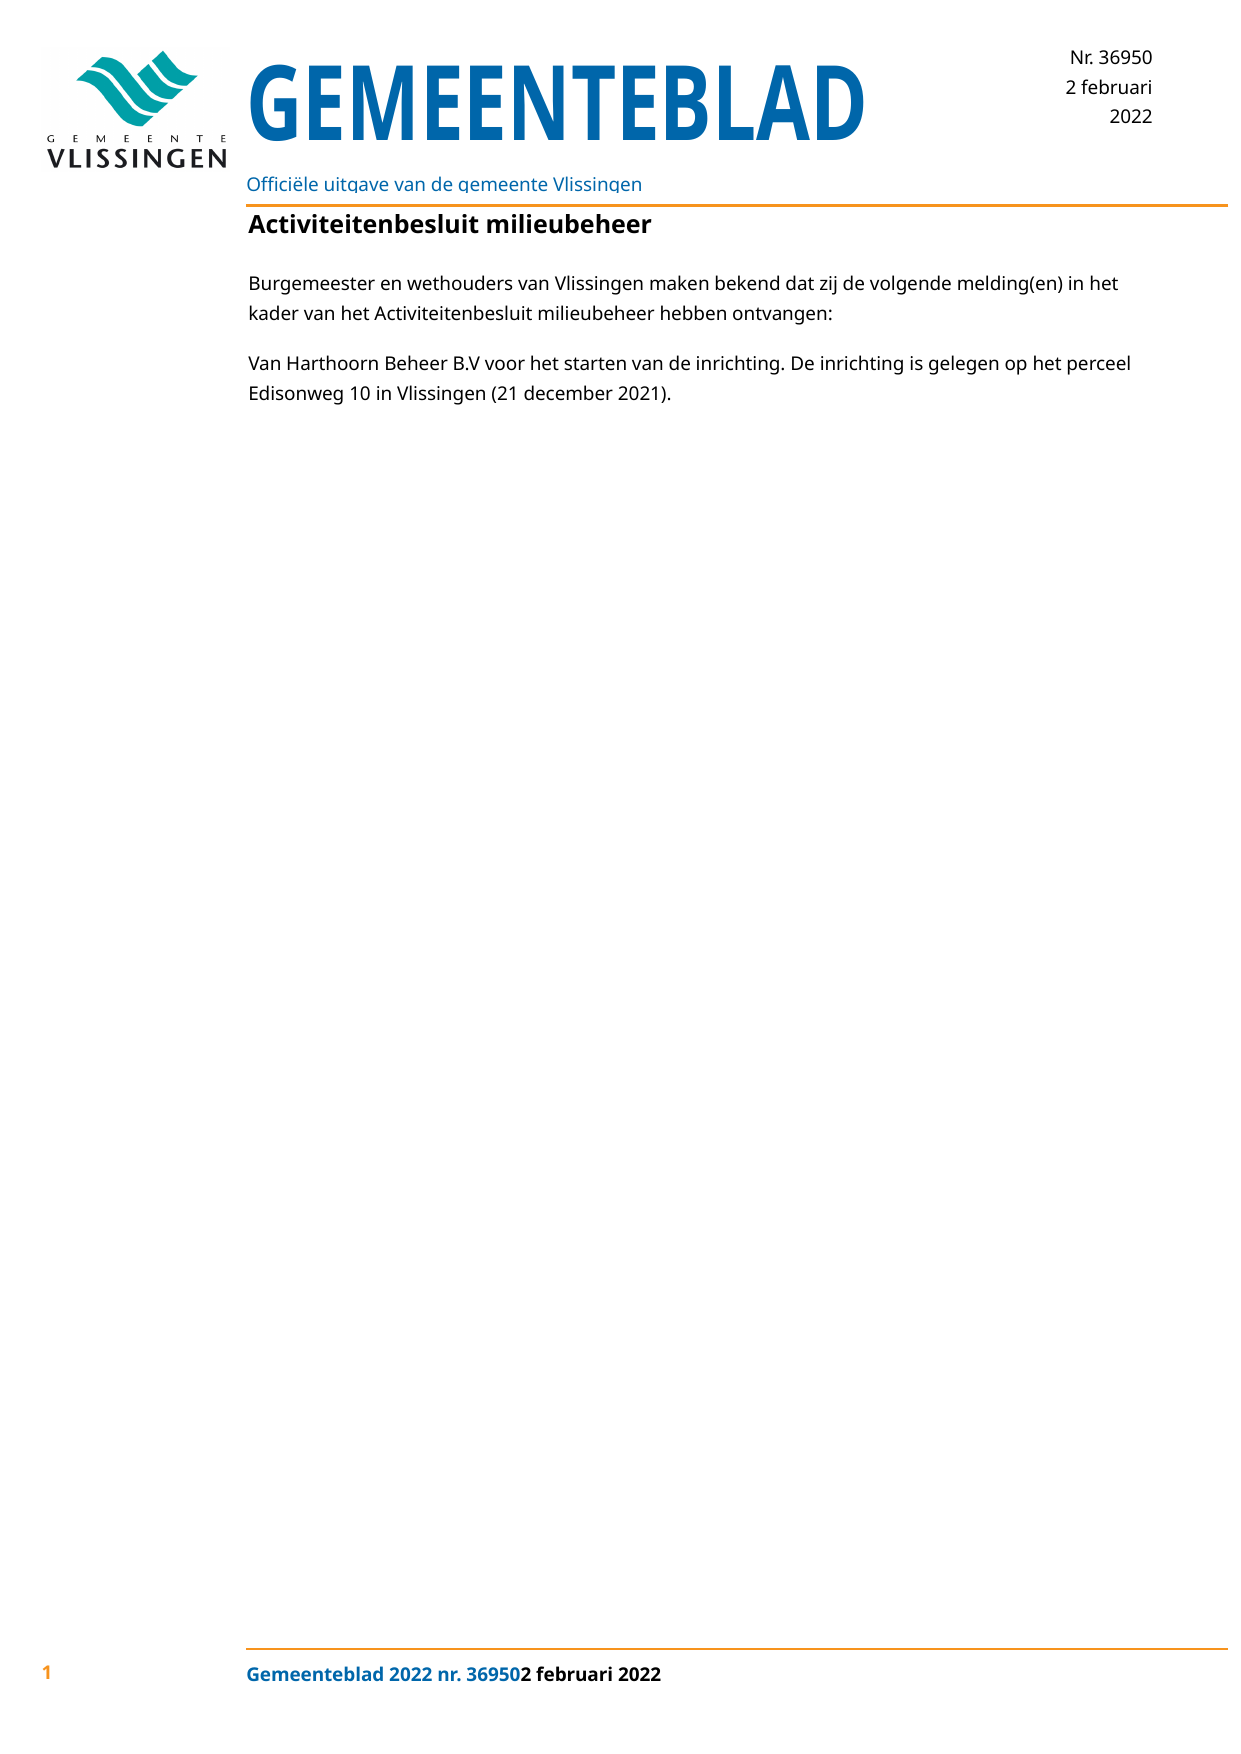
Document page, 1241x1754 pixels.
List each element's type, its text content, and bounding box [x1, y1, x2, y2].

text Activiteitenbesluit milieubeheer [248, 207, 1152, 241]
picture [41, 47, 231, 172]
text Van Harthoorn Beheer B.V voor het starten van de inrichting. De inrichting is gelegen op het perceel Edisonweg 10 in Vlissingen (21 december 2021). [248, 350, 1152, 406]
text Burgemeester en wethouders van Vlissingen maken bekend dat zij de volgende melding(en) in het kader van het Activiteitenbesluit milieubeheer hebben ontvangen: [248, 270, 1152, 326]
